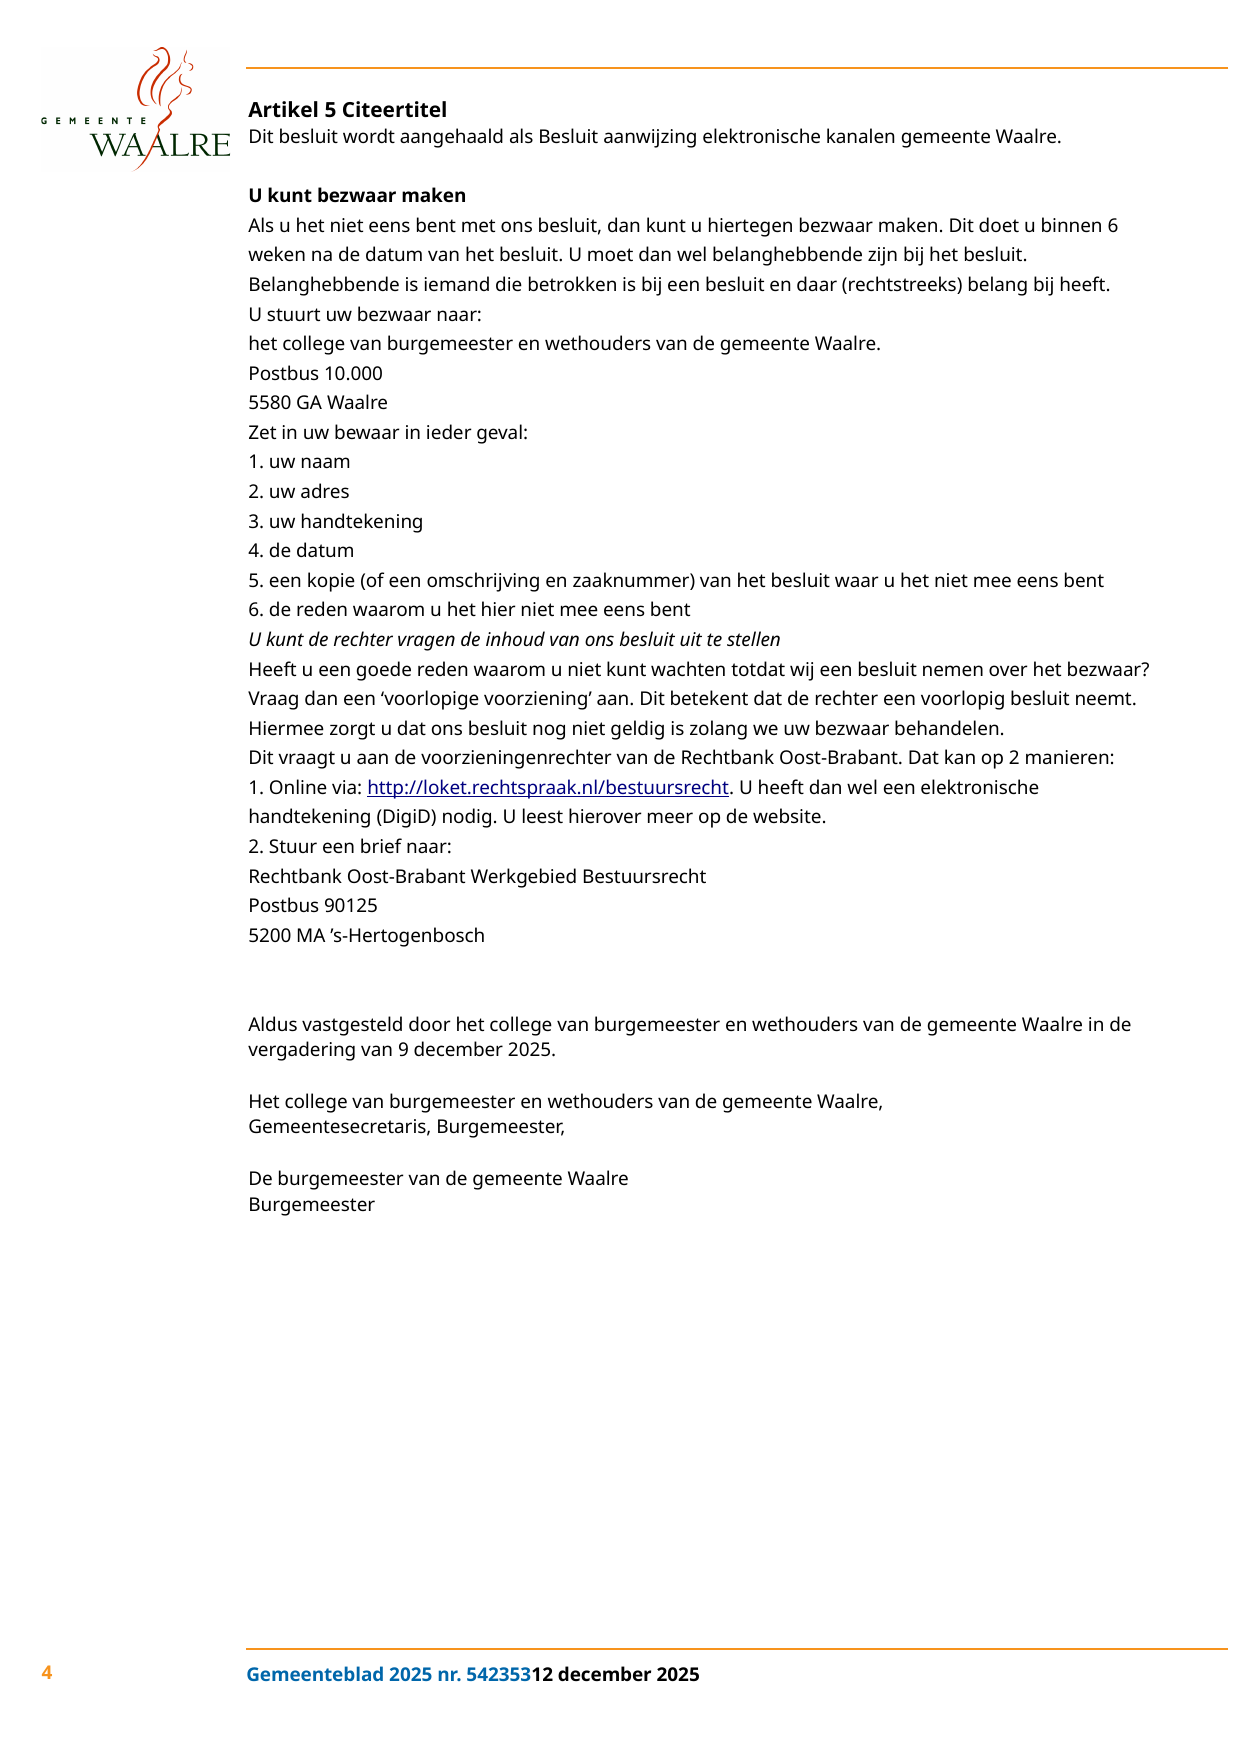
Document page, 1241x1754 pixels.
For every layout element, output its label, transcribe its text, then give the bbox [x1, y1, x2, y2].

text Dit besluit wordt aangehaald als Besluit aanwijzing elektronische kanalen gemeente Waalre. [248, 123, 1152, 149]
text U stuurt uw bezwaar naar: [248, 301, 1152, 326]
text het college van burgemeester en wethouders van de gemeente Waalre. [248, 330, 1152, 356]
picture [41, 47, 231, 172]
text Heeft u een goede reden waarom u niet kunt wachten totdat wij een besluit nemen over het bezwaar? Vraag dan een ‘voorlopige voorziening’ aan. Dit betekent dat de rechter een voorlopig besluit neemt. Hiermee zorgt u dat ons besluit nog niet geldig is zolang we uw bezwaar behandelen. [248, 656, 1152, 741]
text 4. de datum [248, 537, 1152, 563]
text 2. uw adres [248, 478, 1152, 504]
text Zet in uw bewaar in ieder geval: [248, 419, 1152, 445]
text 3. uw handtekening [248, 508, 1152, 533]
text 1. Online via: http://loket.rechtspraak.nl/bestuursrecht. U heeft dan wel een elektronische handtekening (DigiD) nodig. U leest hierover meer op de website. [248, 774, 1152, 829]
text 1. uw naam [248, 449, 1152, 474]
text 6. de reden waarom u het hier niet mee eens bent [248, 597, 1152, 622]
text Het college van burgemeester en wethouders van de gemeente Waalre, [248, 1088, 1152, 1114]
text U kunt de rechter vragen de inhoud van ons besluit uit te stellen [248, 626, 1152, 652]
text 2. Stuur een brief naar: [248, 833, 1152, 859]
text 5200 MA ’s-Hertogenbosch [248, 922, 1152, 948]
text 5. een kopie (of een omschrijving en zaaknummer) van het besluit waar u het niet mee eens bent [248, 567, 1152, 593]
text Dit vraagt u aan de voorzieningenrechter van de Rechtbank Oost-Brabant. Dat kan op 2 manieren: [248, 744, 1152, 770]
text De burgemeester van de gemeente Waalre [248, 1165, 1152, 1191]
text 5580 GA Waalre [248, 389, 1152, 415]
text Aldus vastgesteld door het college van burgemeester en wethouders van de gemeente Waalre in de vergadering van 9 december 2025. [248, 1011, 1152, 1062]
text U kunt bezwaar maken [248, 182, 1152, 208]
text Gemeentesecretaris, Burgemeester, [248, 1114, 1152, 1139]
text Rechtbank Oost-Brabant Werkgebied Bestuursrecht [248, 863, 1152, 888]
text Postbus 90125 [248, 892, 1152, 918]
text Artikel 5 Citeertitel [248, 95, 1152, 123]
text Postbus 10.000 [248, 360, 1152, 386]
text Burgemeester [248, 1191, 1152, 1217]
text Als u het niet eens bent met ons besluit, dan kunt u hiertegen bezwaar maken. Dit doet u binnen 6 weken na de datum van het besluit. U moet dan wel belanghebbende zijn bij het besluit. Belanghebbende is iemand die betrokken is bij een besluit en daar (rechtstreeks) belang bij heeft. [248, 212, 1152, 297]
